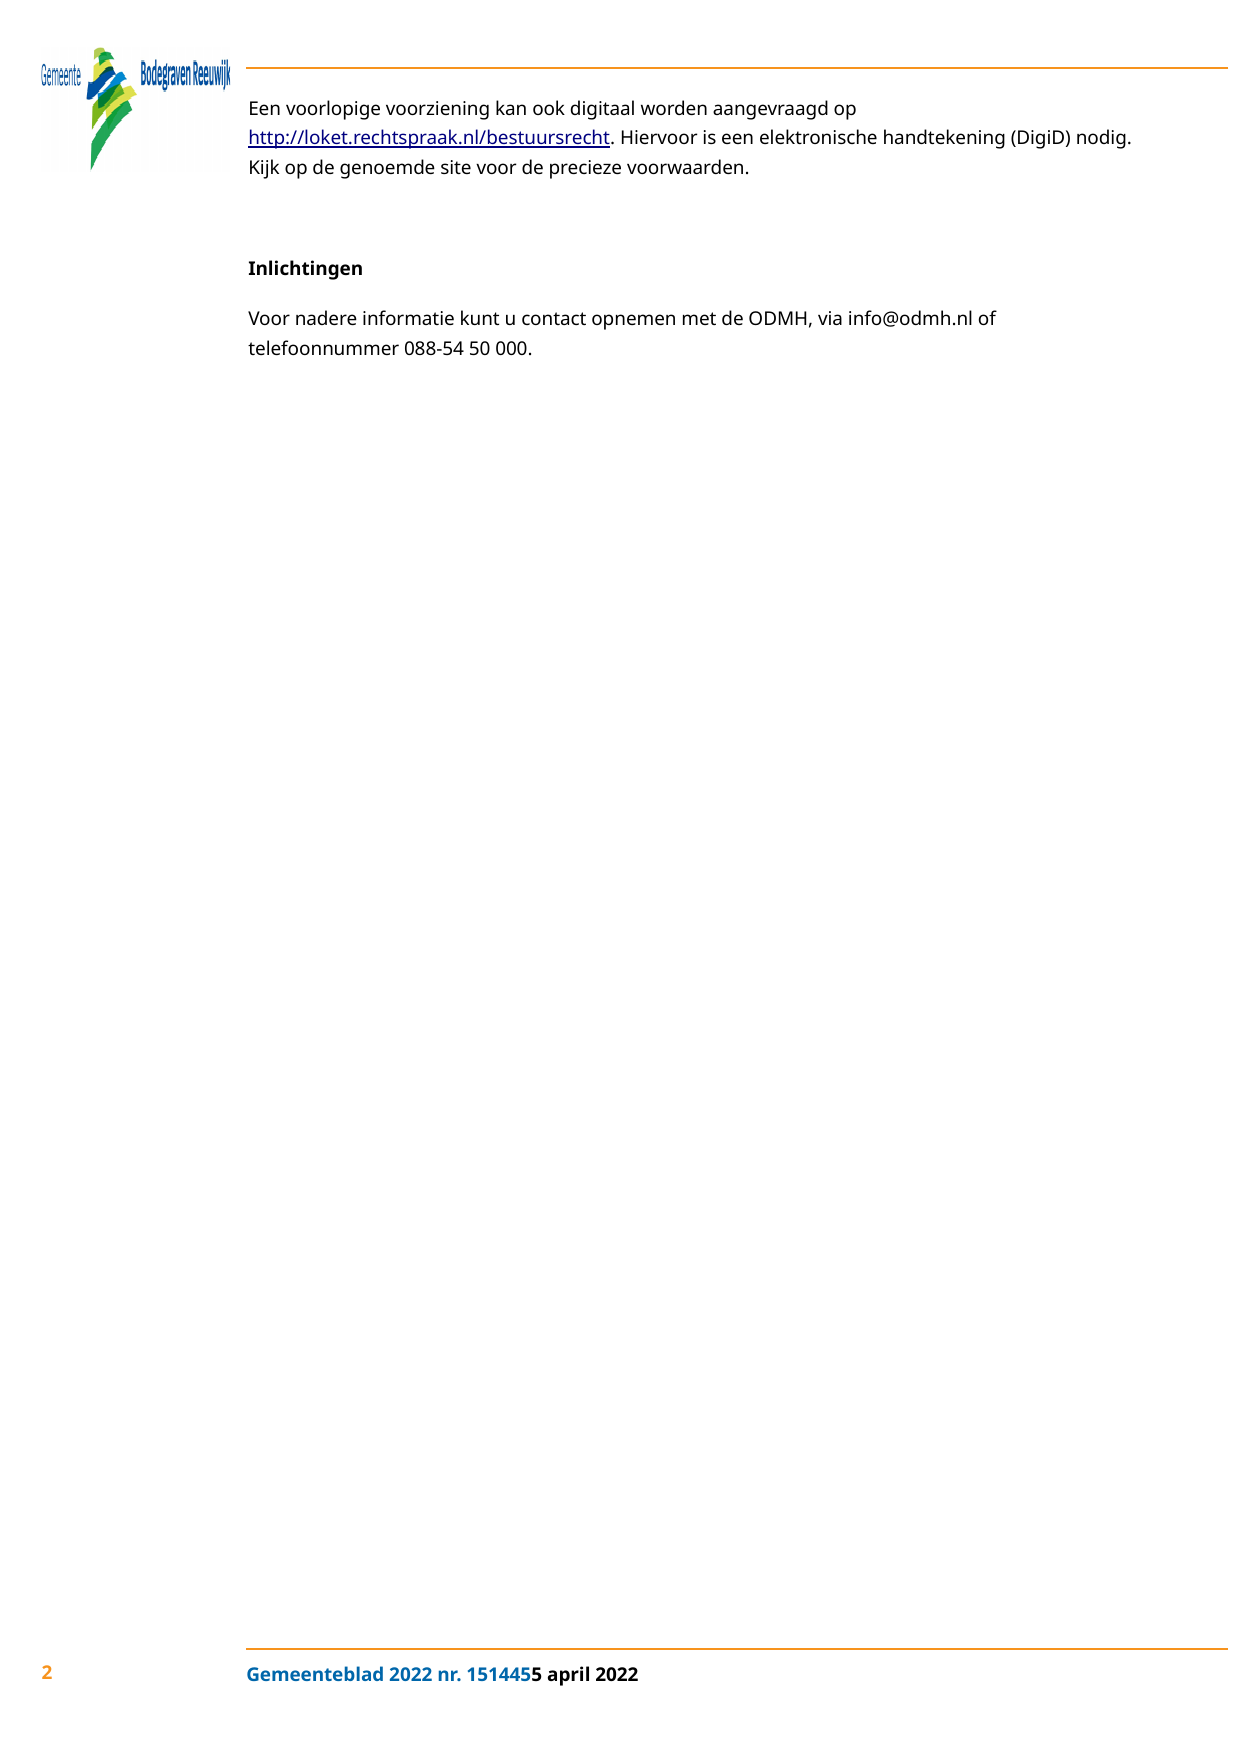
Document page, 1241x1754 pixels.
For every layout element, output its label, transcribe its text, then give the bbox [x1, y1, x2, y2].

text Een voorlopige voorziening kan ook digitaal worden aangevraagd op http://loket.rechtspraak.nl/bestuursrecht. Hiervoor is een elektronische handtekening (DigiD) nodig. Kijk op de genoemde site voor de precieze voorwaarden. [248, 95, 1152, 180]
text Voor nadere informatie kunt u contact opnemen met de ODMH, via info@odmh.nl of telefoonnummer 088-54 50 000. [248, 305, 1152, 361]
picture [41, 47, 231, 172]
text Inlichtingen [248, 255, 1152, 281]
